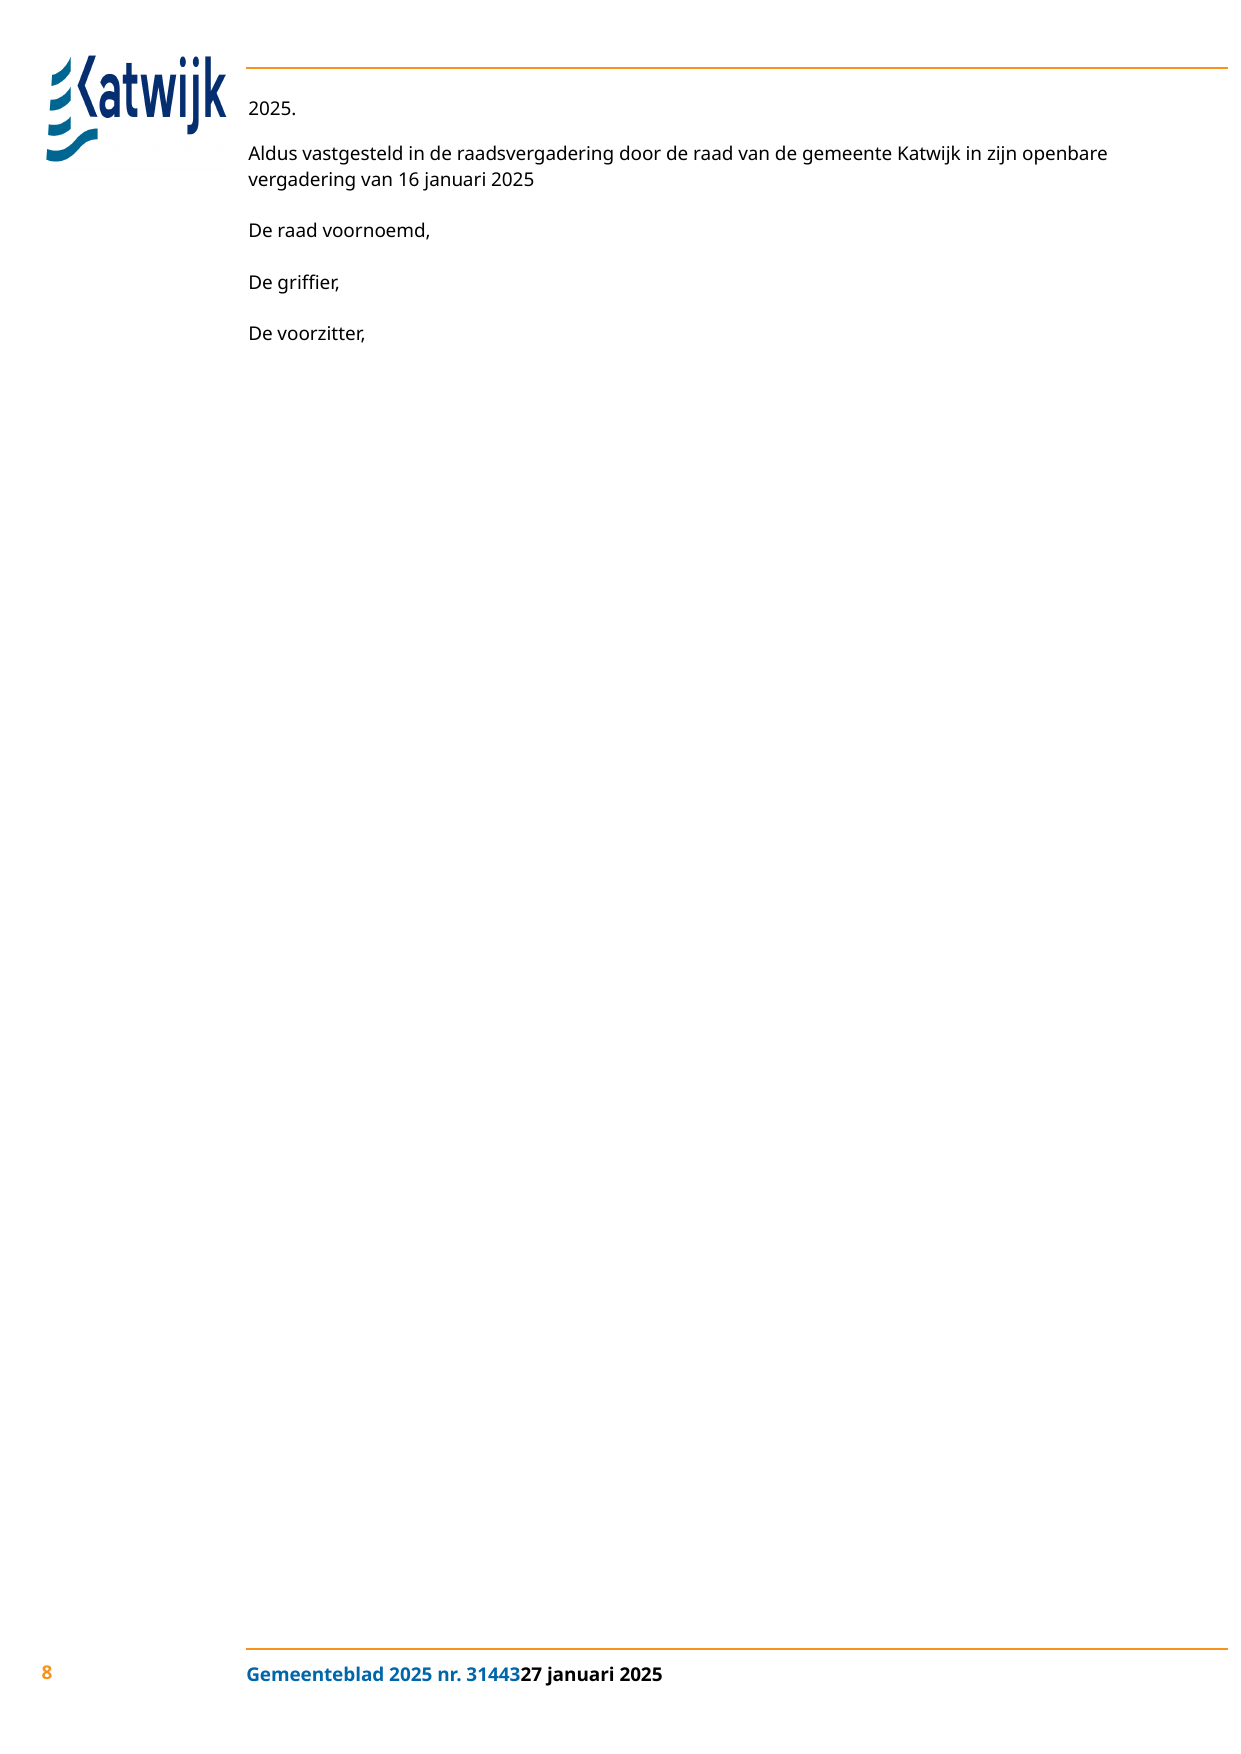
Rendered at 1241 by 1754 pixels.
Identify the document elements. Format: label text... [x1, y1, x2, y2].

text De voorzitter, [248, 321, 1152, 346]
text De griffier, [248, 269, 1152, 295]
text Aldus vastgesteld in de raadsvergadering door de raad van de gemeente Katwijk in zijn openbare vergadering van 16 januari 2025 [248, 140, 1152, 192]
text 2025. [248, 95, 1152, 121]
text De raad voornoemd, [248, 218, 1152, 243]
picture [41, 47, 231, 172]
